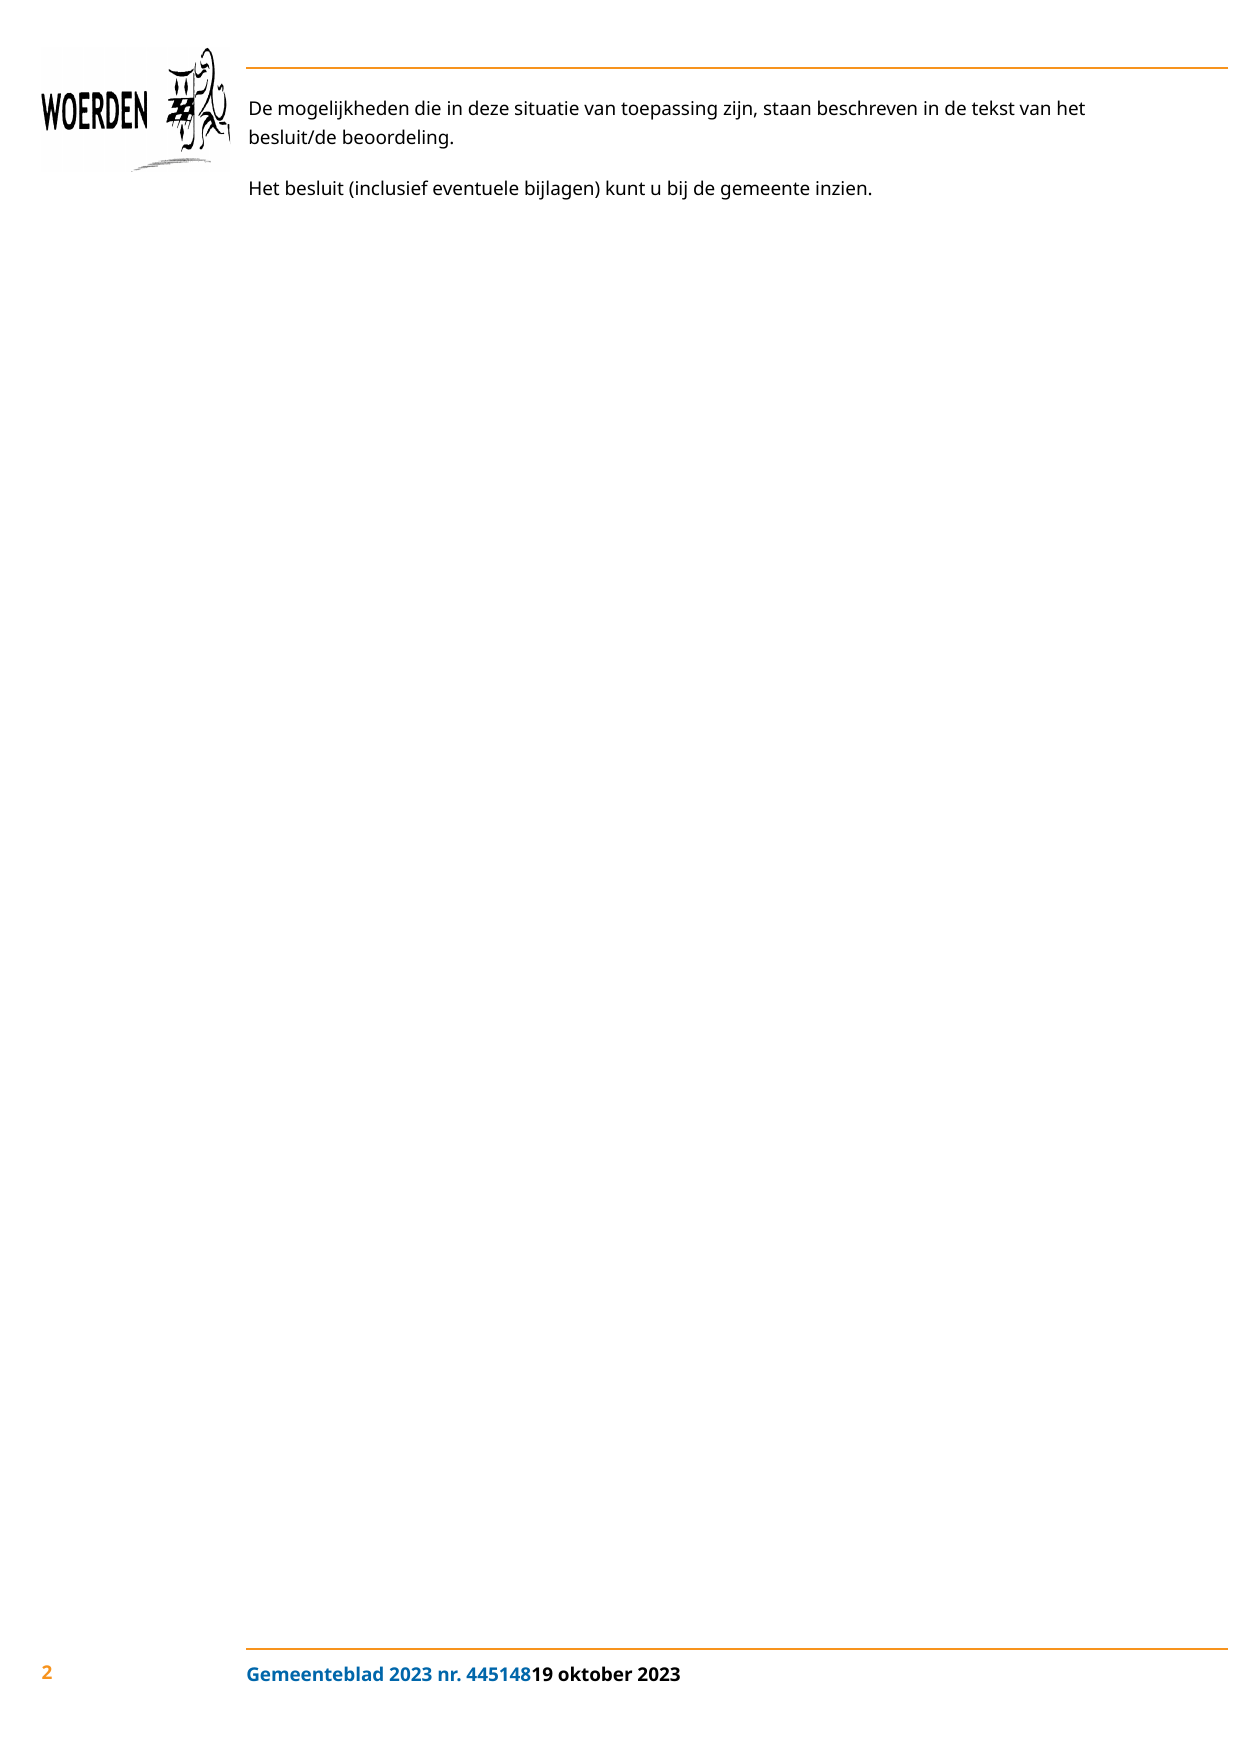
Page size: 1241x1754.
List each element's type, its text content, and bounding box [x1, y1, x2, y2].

text Het besluit (inclusief eventuele bijlagen) kunt u bij de gemeente inzien. [248, 175, 1152, 201]
text De mogelijkheden die in deze situatie van toepassing zijn, staan beschreven in de tekst van het besluit/de beoordeling. [248, 95, 1152, 150]
picture [41, 47, 231, 172]
